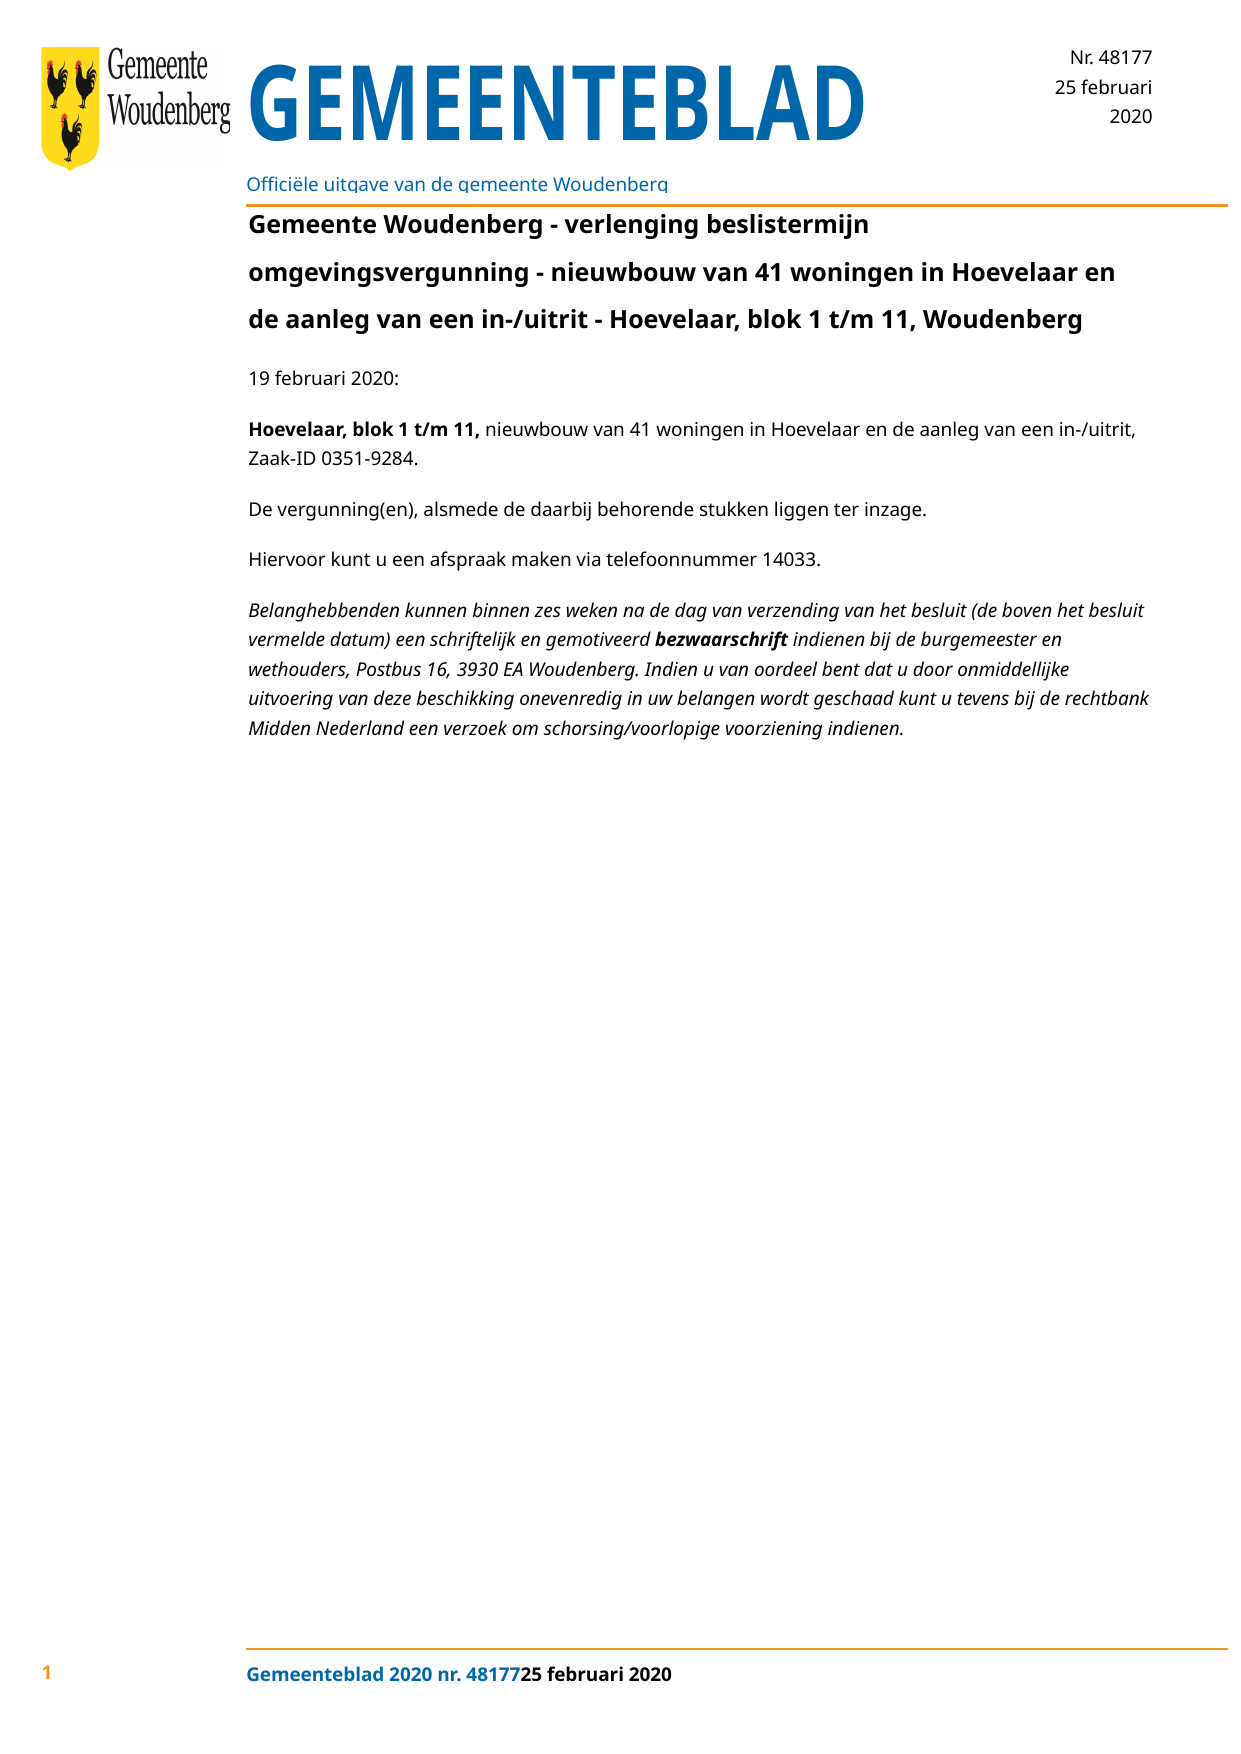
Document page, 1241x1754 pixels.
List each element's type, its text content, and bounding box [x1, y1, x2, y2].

text De vergunning(en), alsmede de daarbij behorende stukken liggen ter inzage. [248, 496, 1152, 522]
text 19 februari 2020: [248, 366, 1152, 391]
text Hoevelaar, blok 1 t/m 11, nieuwbouw van 41 woningen in Hoevelaar en de aanleg van een in-/uitrit, Zaak-ID 0351-9284. [248, 416, 1152, 471]
text Belanghebbenden kunnen binnen zes weken na de dag van verzending van het besluit (de boven het besluit vermelde datum) een schriftelijk en gemotiveerd bezwaarschrift indienen bij de burgemeester en wethouders, Postbus 16, 3930 EA Woudenberg. Indien u van oordeel bent dat u door onmiddellijke uitvoering van deze beschikking onevenredig in uw belangen wordt geschaad kunt u tevens bij de rechtbank Midden Nederland een verzoek om schorsing/voorlopige voorziening indienen. [248, 597, 1152, 741]
text Hiervoor kunt u een afspraak maken via telefoonnummer 14033. [248, 546, 1152, 572]
picture [41, 47, 231, 172]
text Gemeente Woudenberg - verlenging beslistermijn omgevingsvergunning - nieuwbouw van 41 woningen in Hoevelaar en de aanleg van een in-/uitrit - Hoevelaar, blok 1 t/m 11, Woudenberg [248, 207, 1152, 336]
